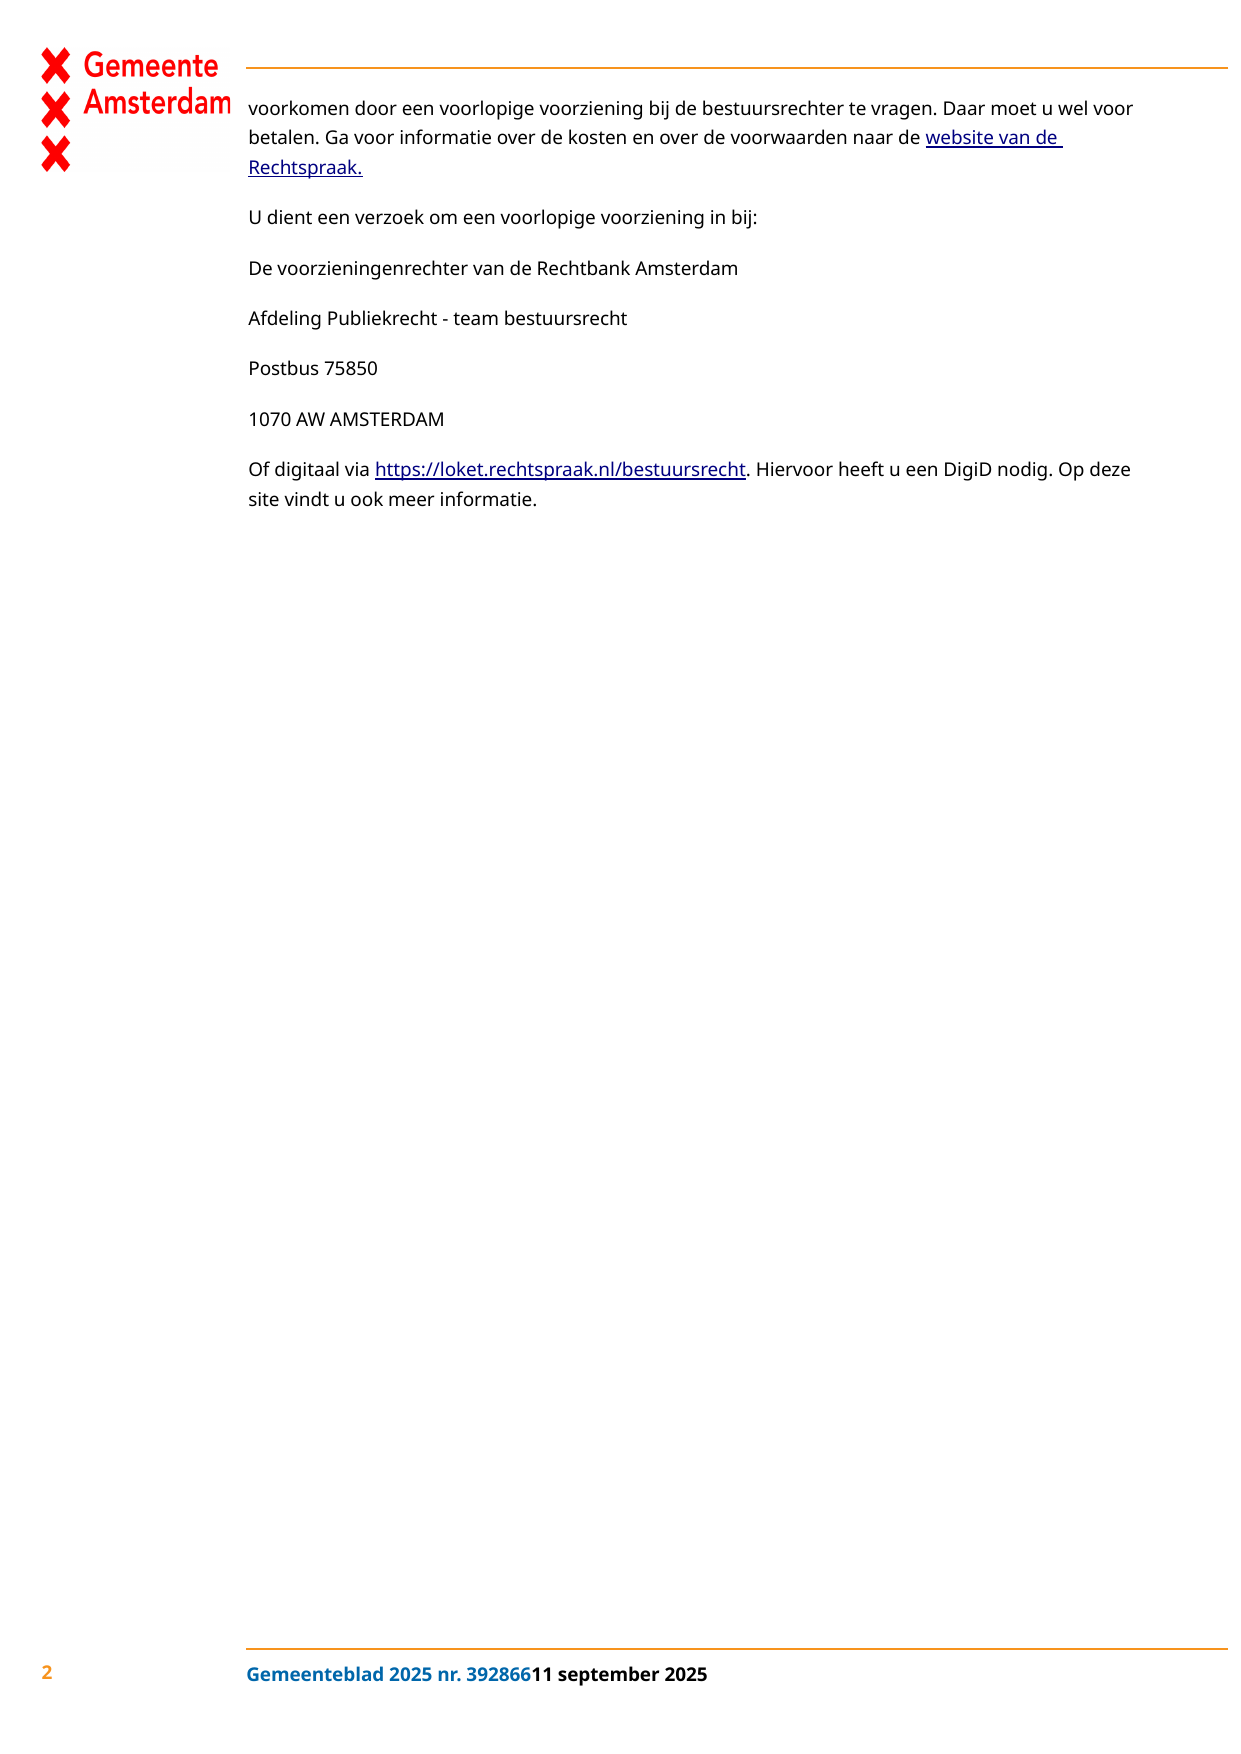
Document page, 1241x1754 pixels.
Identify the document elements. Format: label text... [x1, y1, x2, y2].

text De voorzieningenrechter van de Rechtbank Amsterdam [248, 255, 1152, 281]
text Of digitaal via https://loket.rechtspraak.nl/bestuursrecht. Hiervoor heeft u een DigiD nodig. Op deze site vindt u ook meer informatie. [248, 456, 1152, 512]
text Postbus 75850 [248, 356, 1152, 381]
text U dient een verzoek om een voorlopige voorziening in bij: [248, 204, 1152, 230]
picture [41, 47, 231, 172]
text Afdeling Publiekrecht - team bestuursrecht [248, 305, 1152, 331]
text voorkomen door een voorlopige voorziening bij de bestuursrechter te vragen. Daar moet u wel voor betalen. Ga voor informatie over de kosten en over de voorwaarden naar de website van de Rechtspraak. [248, 95, 1152, 180]
text 1070 AW AMSTERDAM [248, 406, 1152, 432]
